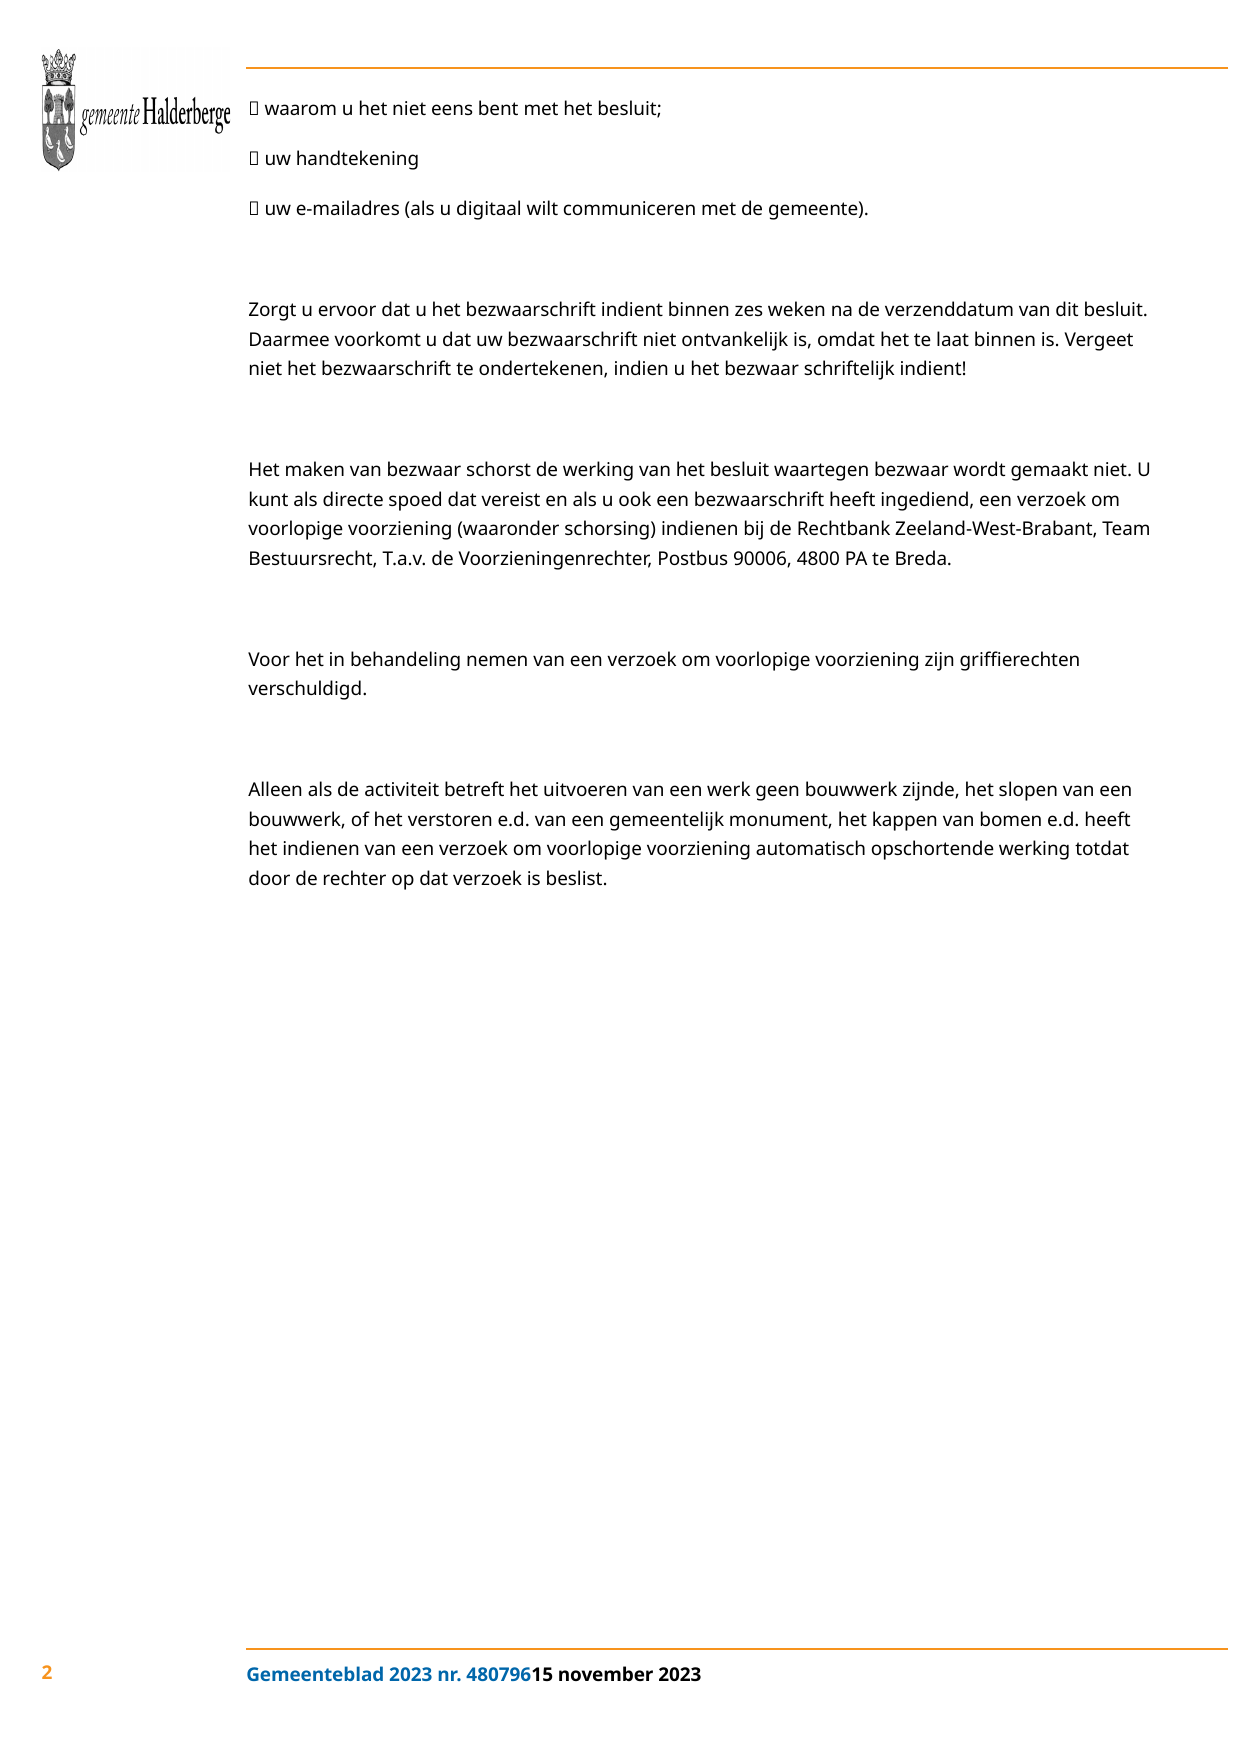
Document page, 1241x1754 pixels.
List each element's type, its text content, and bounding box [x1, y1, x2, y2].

text Voor het in behandeling nemen van een verzoek om voorlopige voorziening zijn griffierechten verschuldigd. [248, 646, 1152, 701]
text  uw e-mailadres (als u digitaal wilt communiceren met de gemeente). [248, 196, 1152, 221]
text Alleen als de activiteit betreft het uitvoeren van een werk geen bouwwerk zijnde, het slopen van een bouwwerk, of het verstoren e.d. van een gemeentelijk monument, het kappen van bomen e.d. heeft het indienen van een verzoek om voorlopige voorziening automatisch opschortende werking totdat door de rechter op dat verzoek is beslist. [248, 776, 1152, 891]
text  uw handtekening [248, 145, 1152, 171]
text Zorgt u ervoor dat u het bezwaarschrift indient binnen zes weken na de verzenddatum van dit besluit. Daarmee voorkomt u dat uw bezwaarschrift niet ontvankelijk is, omdat het te laat binnen is. Vergeet niet het bezwaarschrift te ondertekenen, indien u het bezwaar schriftelijk indient! [248, 296, 1152, 381]
text  waarom u het niet eens bent met het besluit; [248, 95, 1152, 121]
text Het maken van bezwaar schorst de werking van het besluit waartegen bezwaar wordt gemaakt niet. U kunt als directe spoed dat vereist en als u ook een bezwaarschrift heeft ingediend, een verzoek om voorlopige voorziening (waaronder schorsing) indienen bij de Rechtbank Zeeland-West-Brabant, Team Bestuursrecht, T.a.v. de Voorzieningenrechter, Postbus 90006, 4800 PA te Breda. [248, 456, 1152, 571]
picture [41, 47, 231, 172]
